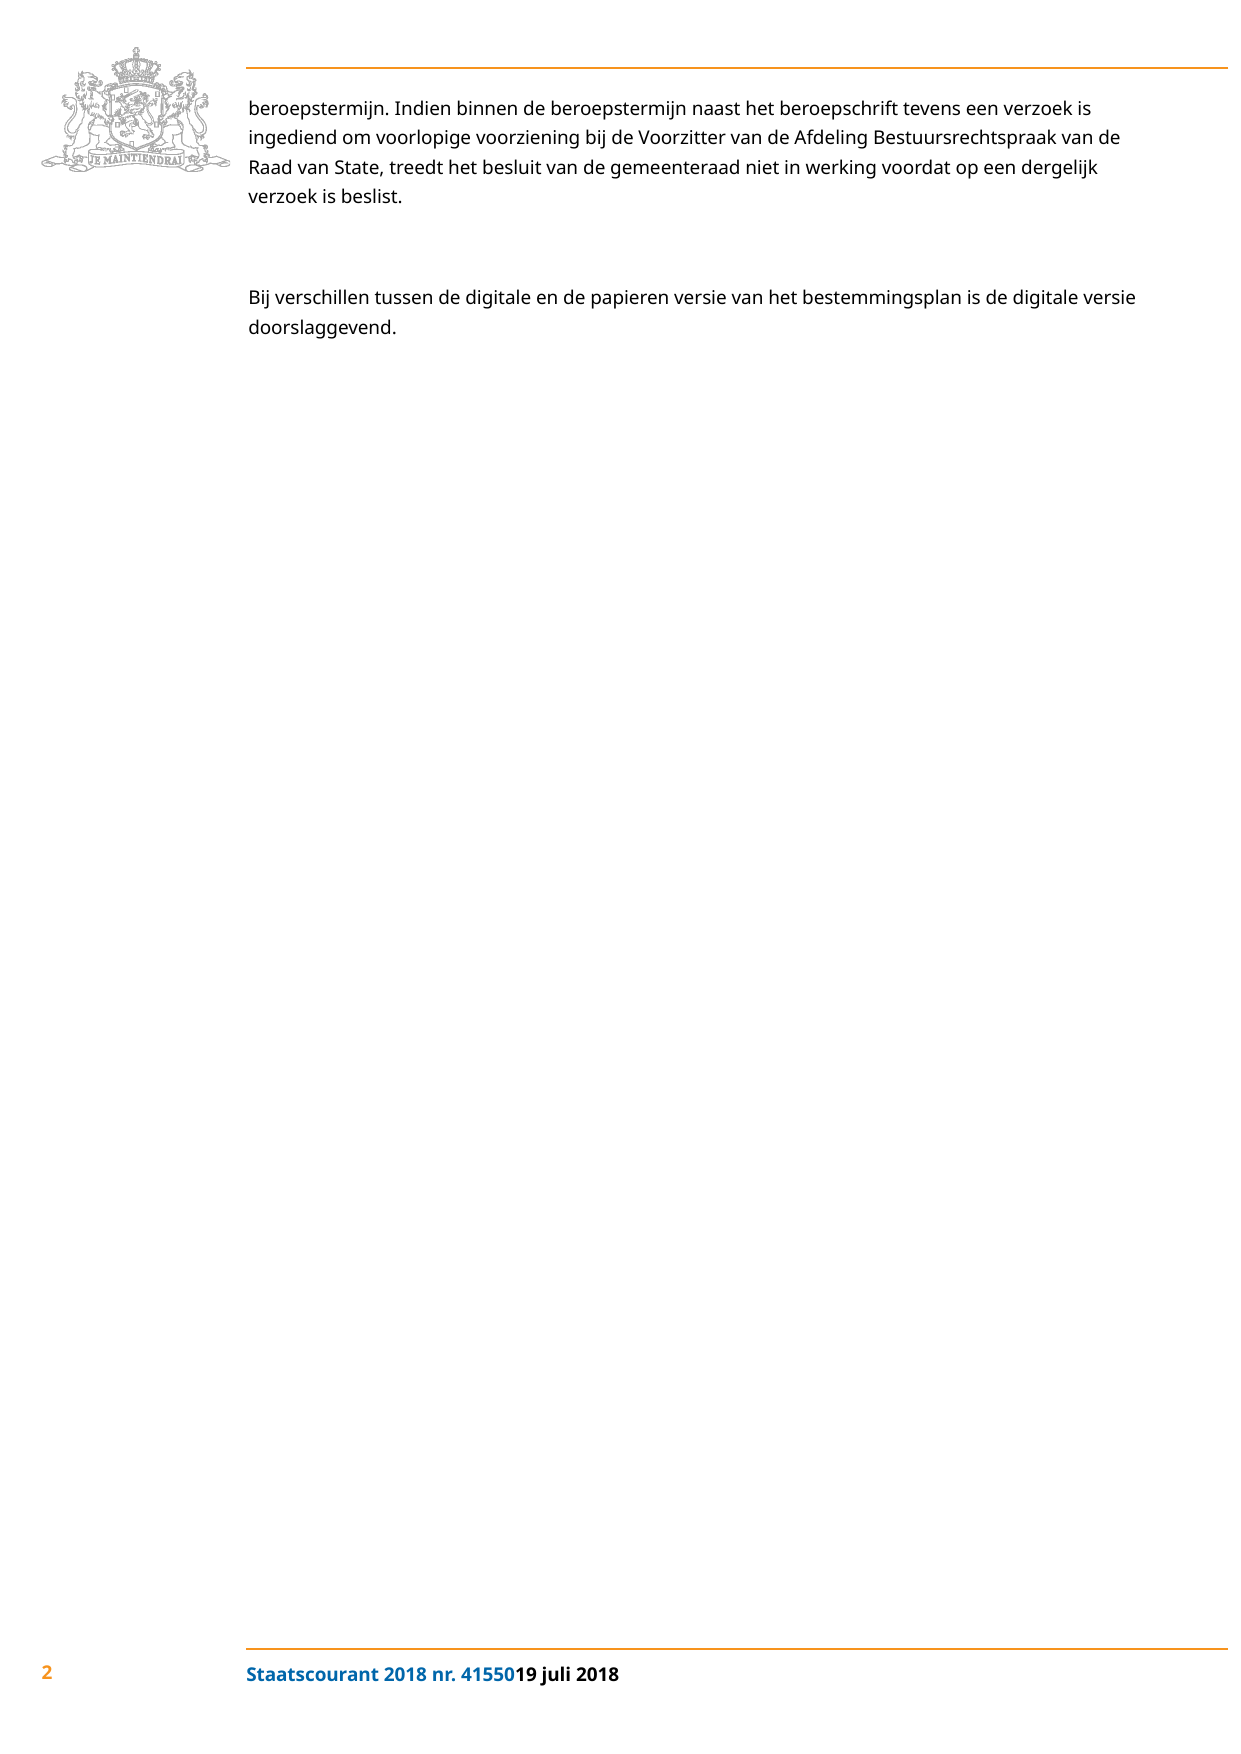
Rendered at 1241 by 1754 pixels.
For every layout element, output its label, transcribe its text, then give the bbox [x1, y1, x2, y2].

text beroepstermijn. Indien binnen de beroepstermijn naast het beroepschrift tevens een verzoek is ingediend om voorlopige voorziening bij de Voorzitter van de Afdeling Bestuursrechtspraak van de Raad van State, treedt het besluit van de gemeenteraad niet in werking voordat op een dergelijk verzoek is beslist. [248, 95, 1152, 209]
picture [41, 47, 231, 172]
text Bij verschillen tussen de digitale en de papieren versie van het bestemmingsplan is de digitale versie doorslaggevend. [248, 284, 1152, 340]
